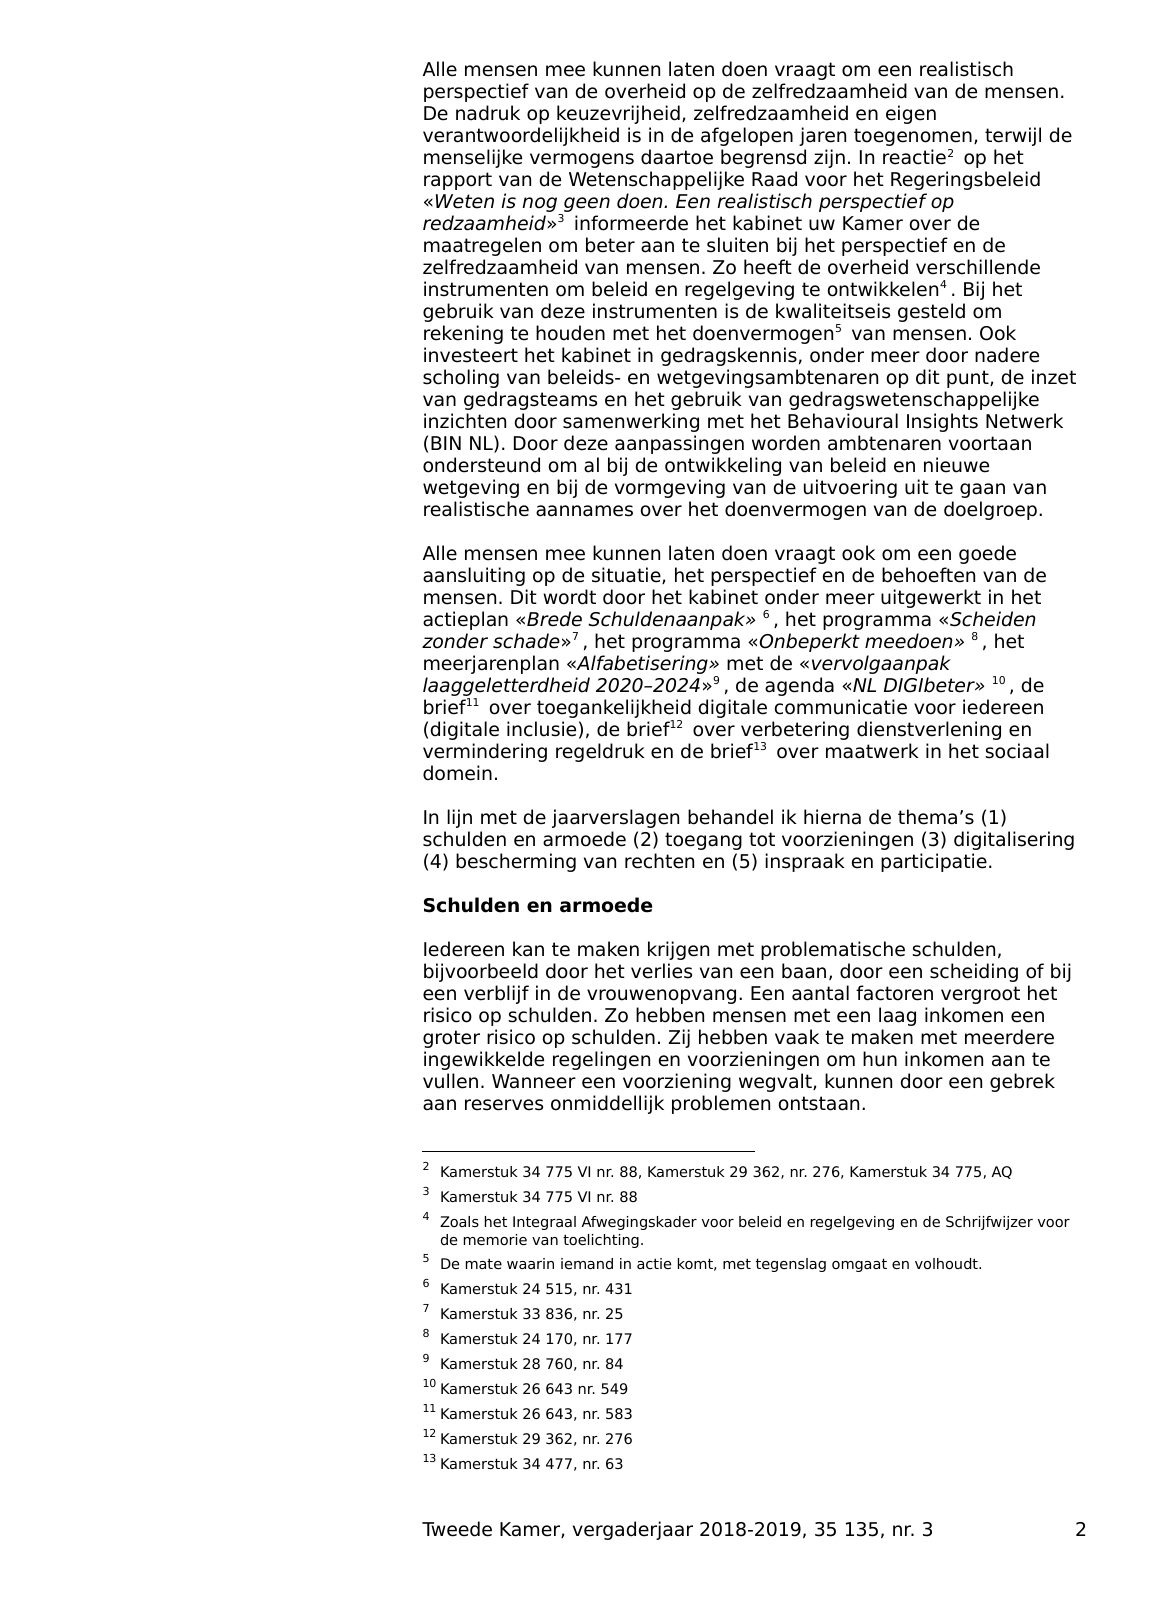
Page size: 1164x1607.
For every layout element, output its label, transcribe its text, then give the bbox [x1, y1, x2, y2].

text Alle mensen mee kunnen laten doen vraagt om een realistisch perspectief van de overheid op de zelfredzaamheid van de mensen. De nadruk op keuzevrijheid, zelfredzaamheid en eigen verantwoordelijkheid is in de afgelopen jaren toegenomen, terwijl de menselijke vermogens daartoe begrensd zijn. In reactie op het rapport van de Wetenschappelijke Raad voor het Regeringsbeleid «Weten is nog geen doen. Een realistisch perspectief op redzaamheid» informeerde het kabinet uw Kamer over de maatregelen om beter aan te sluiten bij het perspectief en de zelfredzaamheid van mensen. Zo heeft de overheid verschillende instrumenten om beleid en regelgeving te ontwikkelen. Bij het gebruik van deze instrumenten is de kwaliteitseis gesteld om rekening te houden met het doenvermogen van mensen. Ook investeert het kabinet in gedragskennis, onder meer door nadere scholing van beleids- en wetgevingsambtenaren op dit punt, de inzet van gedragsteams en het gebruik van gedragswetenschappelijke inzichten door samenwerking met het Behavioural Insights Netwerk (BIN NL). Door deze aanpassingen worden ambtenaren voortaan ondersteund om al bij de ontwikkeling van beleid en nieuwe wetgeving en bij de vormgeving van de uitvoering uit te gaan van realistische aannames over het doenvermogen van de doelgroep. [422, 59, 1087, 521]
text De mate waarin iemand in actie komt, met tegenslag omgaat en volhoudt. [422, 1252, 1087, 1274]
text Kamerstuk 26 643 nr. 549 [422, 1377, 1087, 1399]
text Kamerstuk 26 643, nr. 583 [422, 1402, 1087, 1424]
text Iedereen kan te maken krijgen met problematische schulden, bijvoorbeeld door het verlies van een baan, door een scheiding of bij een verblijf in de vrouwenopvang. Een aantal factoren vergroot het risico op schulden. Zo hebben mensen met een laag inkomen een groter risico op schulden. Zij hebben vaak te maken met meerdere ingewikkelde regelingen en voorzieningen om hun inkomen aan te vullen. Wanneer een voorziening wegvalt, kunnen door een gebrek aan reserves onmiddellijk problemen ontstaan. [422, 939, 1087, 1115]
text Kamerstuk 29 362, nr. 276 [422, 1427, 1087, 1449]
subtitle Schulden en armoede [422, 895, 1087, 917]
text In lijn met de jaarverslagen behandel ik hierna de thema’s (1) schulden en armoede (2) toegang tot voorzieningen (3) digitalisering (4) bescherming van rechten en (5) inspraak en participatie. [422, 807, 1087, 873]
text Kamerstuk 28 760, nr. 84 [422, 1352, 1087, 1374]
text Zoals het Integraal Afwegingskader voor beleid en regelgeving en de Schrijfwijzer voor de memorie van toelichting. [422, 1210, 1087, 1249]
text Kamerstuk 24 515, nr. 431 [422, 1277, 1087, 1299]
text Kamerstuk 24 170, nr. 177 [422, 1327, 1087, 1349]
text Kamerstuk 34 477, nr. 63 [422, 1452, 1087, 1474]
text Kamerstuk 34 775 VI nr. 88, Kamerstuk 29 362, nr. 276, Kamerstuk 34 775, AQ [422, 1160, 1087, 1182]
text Kamerstuk 34 775 VI nr. 88 [422, 1185, 1087, 1207]
text Alle mensen mee kunnen laten doen vraagt ook om een goede aansluiting op de situatie, het perspectief en de behoeften van de mensen. Dit wordt door het kabinet onder meer uitgewerkt in het actieplan «Brede Schuldenaanpak» , het programma «Scheiden zonder schade», het programma «Onbeperkt meedoen» , het meerjarenplan «Alfabetisering» met de «vervolgaanpak laaggeletterdheid 2020–2024», de agenda «NL DIGIbeter» , de brief over toegankelijkheid digitale communicatie voor iedereen (digitale inclusie), de brief over verbetering dienstverlening en vermindering regeldruk en de brief over maatwerk in het sociaal domein. [422, 543, 1087, 784]
text Kamerstuk 33 836, nr. 25 [422, 1302, 1087, 1324]
